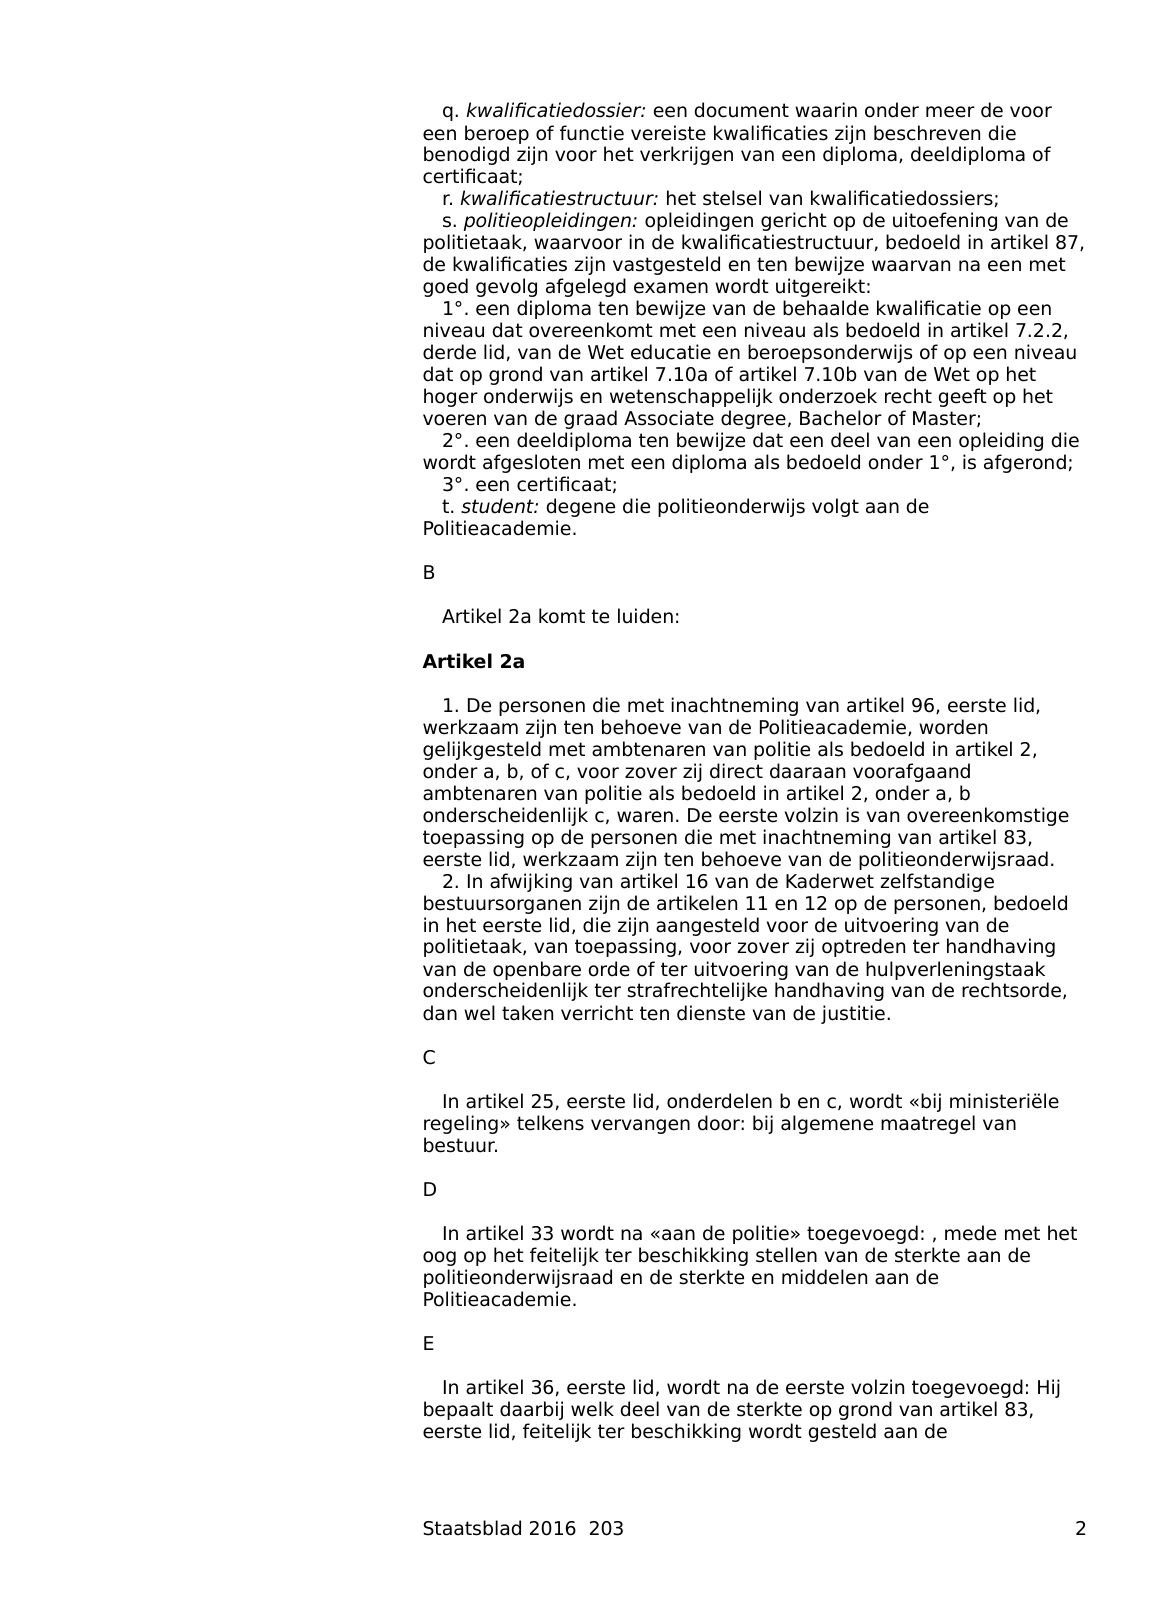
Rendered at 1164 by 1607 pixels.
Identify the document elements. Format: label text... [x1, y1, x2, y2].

text 1°. een diploma ten bewijze van de behaalde kwalificatie op een niveau dat overeenkomt met een niveau als bedoeld in artikel 7.2.2, derde lid, van de Wet educatie en beroepsonderwijs of op een niveau dat op grond van artikel 7.10a of artikel 7.10b van de Wet op het hoger onderwijs en wetenschappelijk onderzoek recht geeft op het voeren van de graad Associate degree, Bachelor of Master; [422, 298, 1087, 430]
text D [422, 1179, 1087, 1201]
text 2. In afwijking van artikel 16 van de Kaderwet zelfstandige bestuursorganen zijn de artikelen 11 en 12 op de personen, bedoeld in het eerste lid, die zijn aangesteld voor de uitvoering van de politietaak, van toepassing, voor zover zij optreden ter handhaving van de openbare orde of ter uitvoering van de hulpverleningstaak onderscheidenlijk ter strafrechtelijke handhaving van de rechtsorde, dan wel taken verricht ten dienste van de justitie. [422, 871, 1087, 1024]
text r. kwalificatiestructuur: het stelsel van kwalificatiedossiers; [422, 188, 1087, 210]
subtitle Artikel 2a [422, 651, 1087, 672]
text t. student: degene die politieonderwijs volgt aan de Politieacademie. [422, 496, 1087, 540]
text q. kwalificatiedossier: een document waarin onder meer de voor een beroep of functie vereiste kwalificaties zijn beschreven die benodigd zijn voor het verkrijgen van een diploma, deeldiploma of certificaat; [422, 100, 1087, 188]
text In artikel 36, eerste lid, wordt na de eerste volzin toegevoegd: Hij bepaalt daarbij welk deel van de sterkte op grond van artikel 83, eerste lid, feitelijk ter beschikking wordt gesteld aan de [422, 1377, 1087, 1443]
text 3°. een certificaat; [422, 474, 1087, 496]
text Artikel 2a komt te luiden: [422, 606, 1087, 628]
text 2°. een deeldiploma ten bewijze dat een deel van een opleiding die wordt afgesloten met een diploma als bedoeld onder 1°, is afgerond; [422, 430, 1087, 474]
text 1. De personen die met inachtneming van artikel 96, eerste lid, werkzaam zijn ten behoeve van de Politieacademie, worden gelijkgesteld met ambtenaren van politie als bedoeld in artikel 2, onder a, b, of c, voor zover zij direct daaraan voorafgaand ambtenaren van politie als bedoeld in artikel 2, onder a, b onderscheidenlijk c, waren. De eerste volzin is van overeenkomstige toepassing op de personen die met inachtneming van artikel 83, eerste lid, werkzaam zijn ten behoeve van de politieonderwijsraad. [422, 695, 1087, 871]
text E [422, 1333, 1087, 1355]
text In artikel 25, eerste lid, onderdelen b en c, wordt «bij ministeriële regeling» telkens vervangen door: bij algemene maatregel van bestuur. [422, 1091, 1087, 1157]
text B [422, 562, 1087, 584]
text s. politieopleidingen: opleidingen gericht op de uitoefening van de politietaak, waarvoor in de kwalificatiestructuur, bedoeld in artikel 87, de kwalificaties zijn vastgesteld en ten bewijze waarvan na een met goed gevolg afgelegd examen wordt uitgereikt: [422, 210, 1087, 298]
text C [422, 1047, 1087, 1068]
text In artikel 33 wordt na «aan de politie» toegevoegd: , mede met het oog op het feitelijk ter beschikking stellen van de sterkte aan de politieonderwijsraad en de sterkte en middelen aan de Politieacademie. [422, 1223, 1087, 1311]
